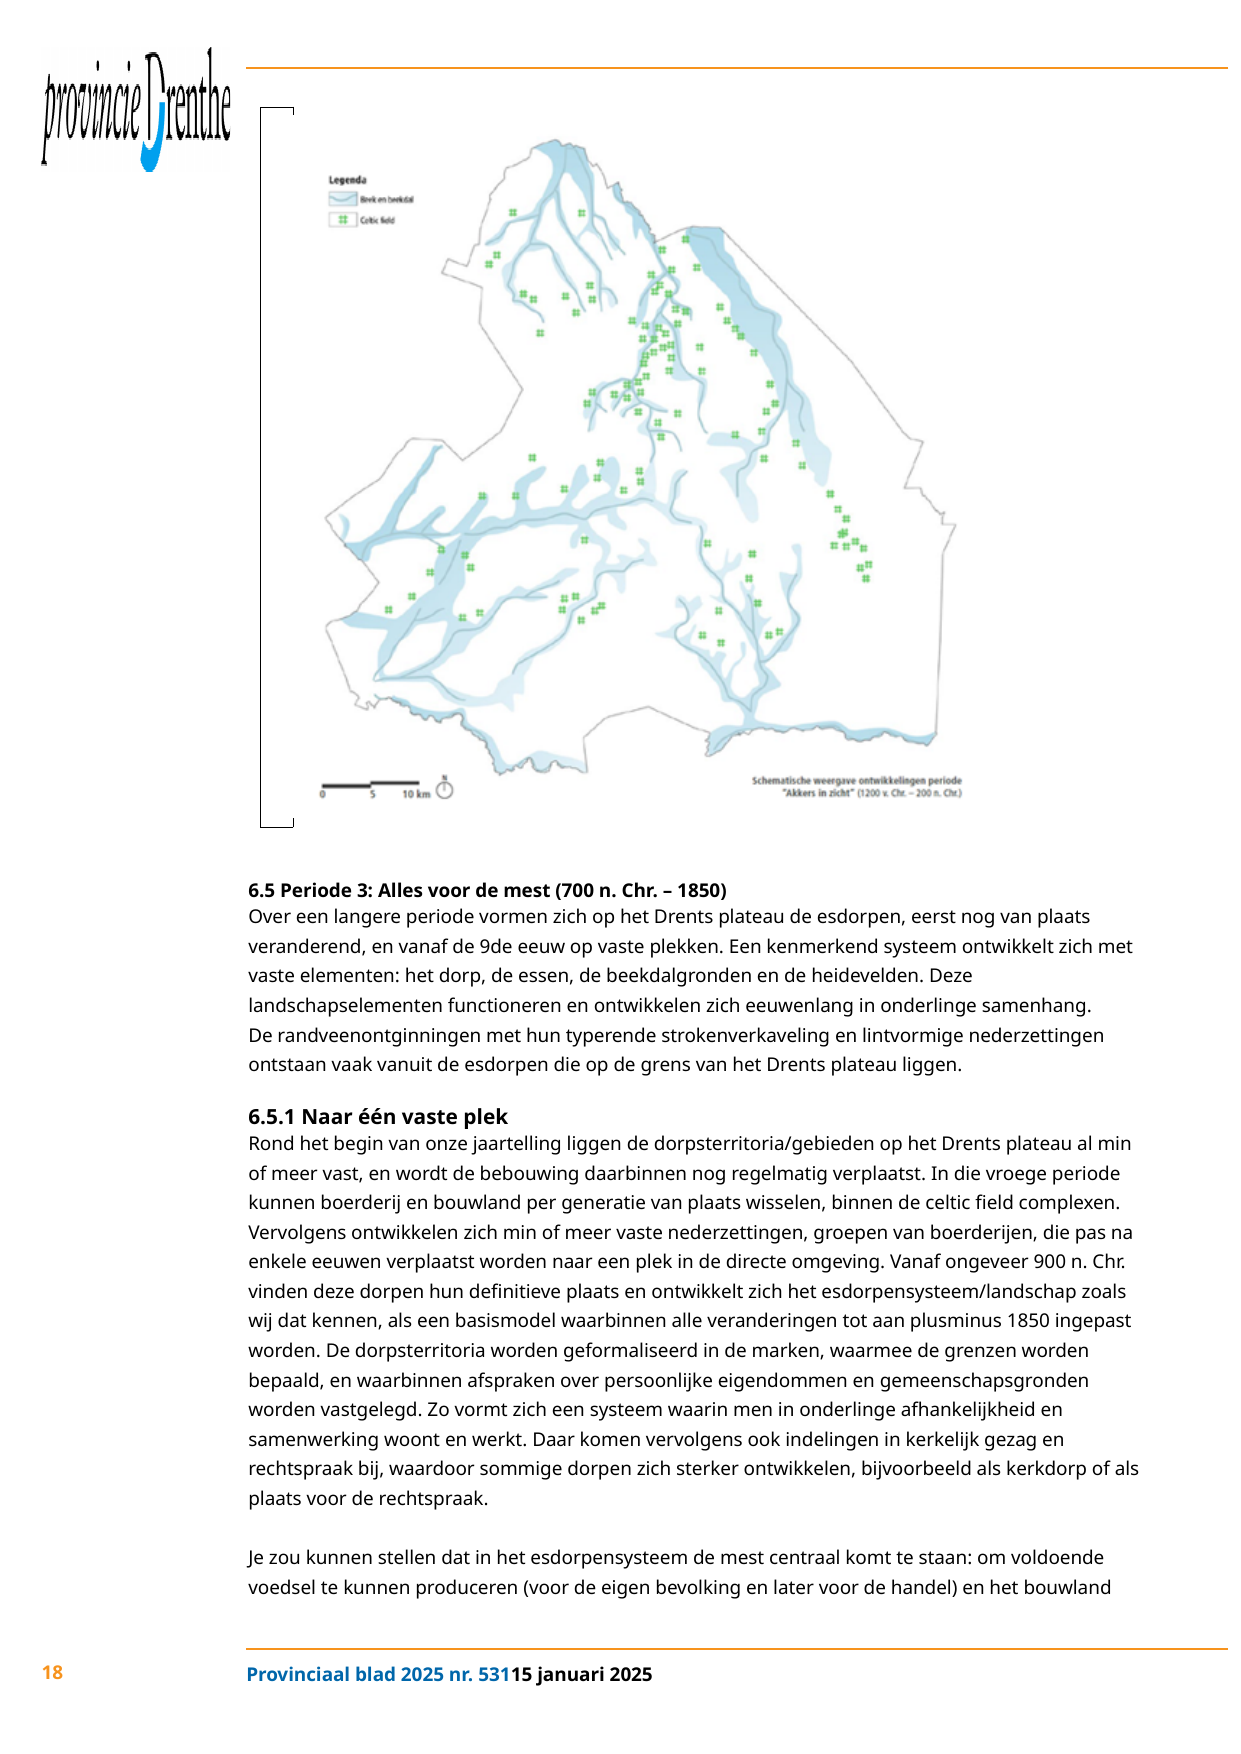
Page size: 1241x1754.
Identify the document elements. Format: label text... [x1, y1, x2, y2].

picture [268, 115, 1036, 818]
text Je zou kunnen stellen dat in het esdorpensysteem de mest centraal komt te staan: om voldoende voedsel te kunnen produceren (voor de eigen bevolking en later voor de handel) en het bouwland [248, 1544, 1152, 1600]
text Over een langere periode vormen zich op het Drents plateau de esdorpen, eerst nog van plaats veranderend, en vanaf de 9de eeuw op vaste plekken. Een kenmerkend systeem ontwikkelt zich met vaste elementen: het dorp, de essen, de beekdalgronden en de heidevelden. Deze landschapselementen functioneren en ontwikkelen zich eeuwenlang in onderlinge samenhang. [248, 903, 1152, 1018]
text 6.5.1 Naar één vaste plek [248, 1102, 1152, 1130]
picture [41, 47, 231, 172]
text De randveenontginningen met hun typerende strokenverkaveling en lintvormige nederzettingen ontstaan vaak vanuit de esdorpen die op de grens van het Drents plateau liggen. [248, 1022, 1152, 1077]
text 6.5 Periode 3: Alles voor de mest (700 n. Chr. – 1850) [248, 878, 1152, 903]
text Rond het begin van onze jaartelling liggen de dorpsterritoria/gebieden op het Drents plateau al min of meer vast, en wordt de bebouwing daarbinnen nog regelmatig verplaatst. In die vroege periode kunnen boerderij en bouwland per generatie van plaats wisselen, binnen de celtic field complexen. Vervolgens ontwikkelen zich min of meer vaste nederzettingen, groepen van boerderijen, die pas na enkele eeuwen verplaatst worden naar een plek in de directe omgeving. Vanaf ongeveer 900 n. Chr. vinden deze dorpen hun definitieve plaats en ontwikkelt zich het esdorpensysteem/landschap zoals wij dat kennen, als een basismodel waarbinnen alle veranderingen tot aan plusminus 1850 ingepast worden. De dorpsterritoria worden geformaliseerd in de marken, waarmee de grenzen worden bepaald, en waarbinnen afspraken over persoonlijke eigendommen en gemeenschapsgronden worden vastgelegd. Zo vormt zich een systeem waarin men in onderlinge afhankelijkheid en samenwerking woont en werkt. Daar komen vervolgens ook indelingen in kerkelijk gezag en rechtspraak bij, waardoor sommige dorpen zich sterker ontwikkelen, bijvoorbeeld als kerkdorp of als plaats voor de rechtspraak. [248, 1130, 1152, 1511]
